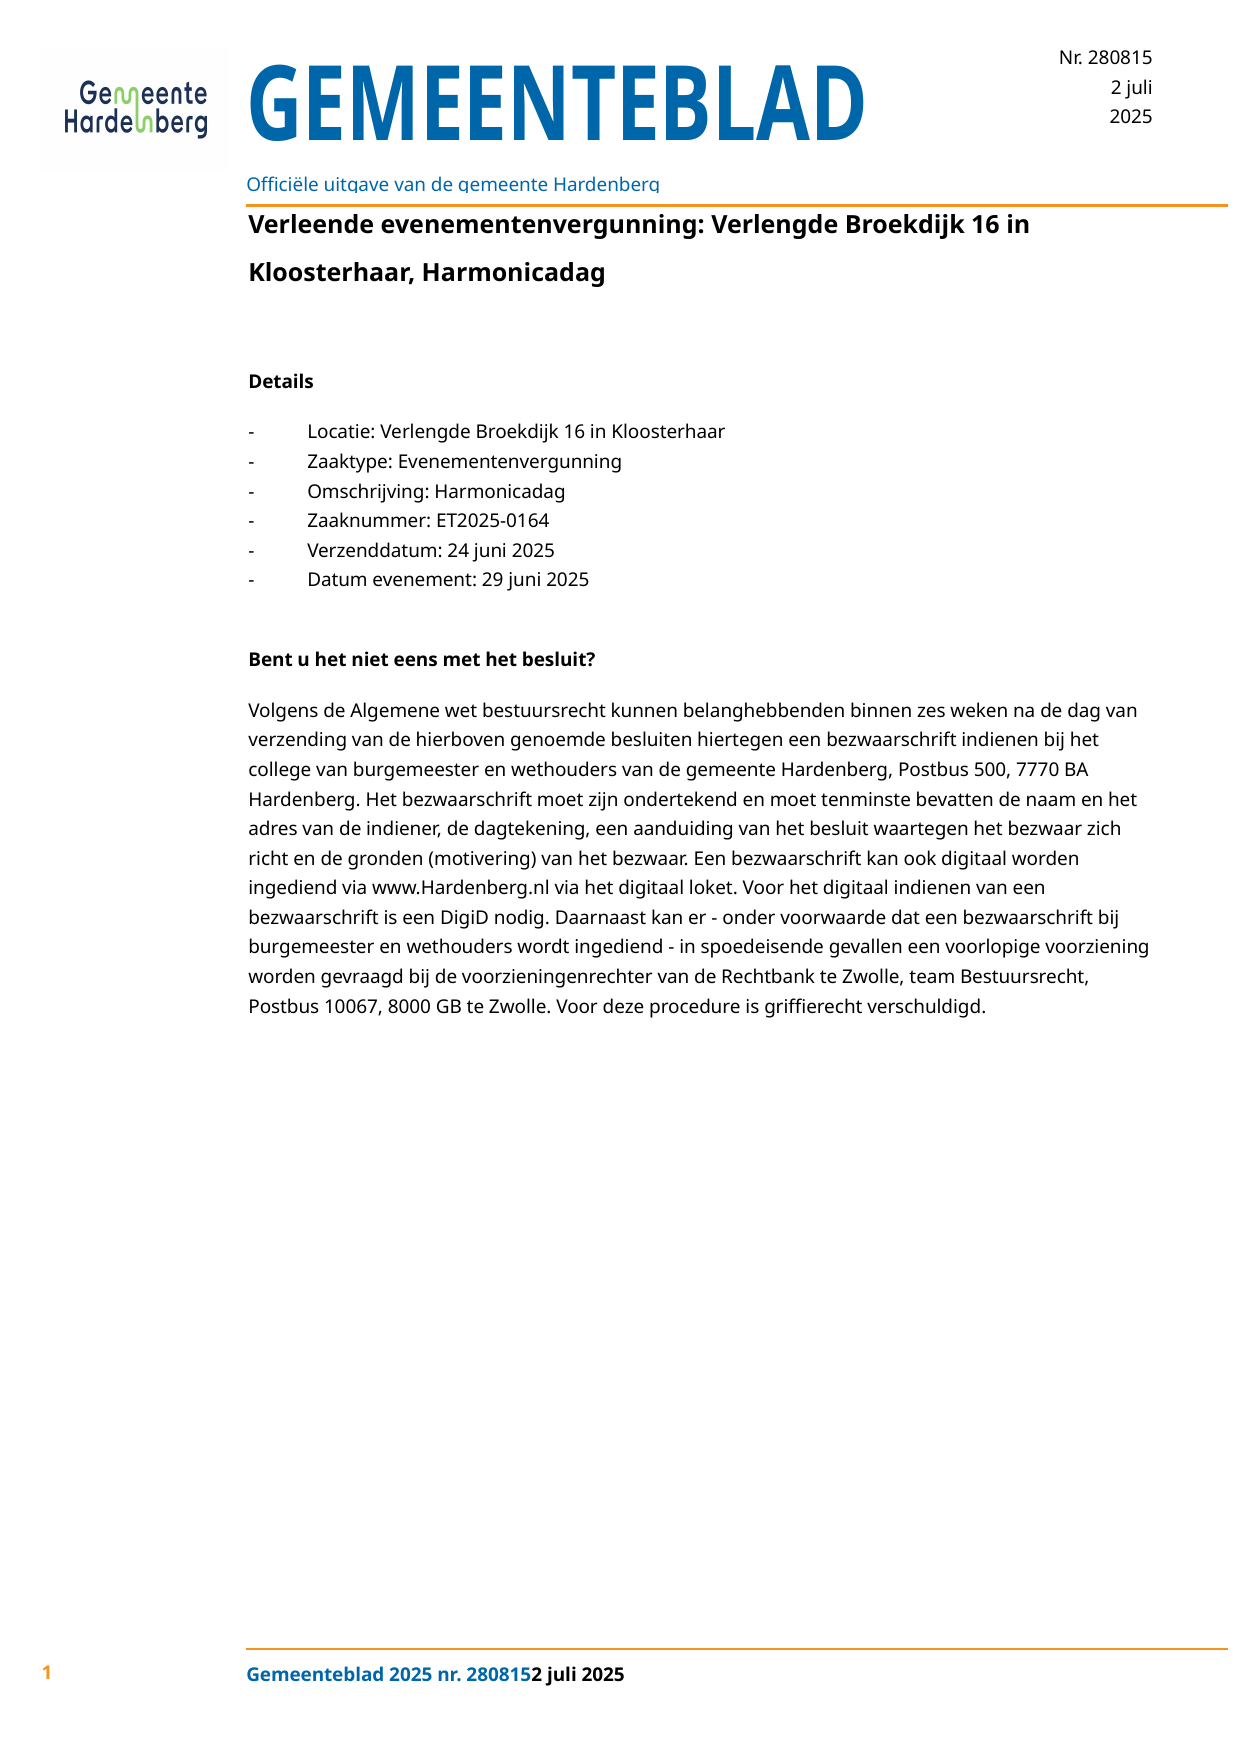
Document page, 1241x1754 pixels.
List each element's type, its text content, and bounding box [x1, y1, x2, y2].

text Bent u het niet eens met het besluit? [248, 647, 1152, 672]
list Omschrijving: Harmonicadag [248, 478, 1152, 504]
picture [41, 47, 231, 172]
list Zaaknummer: ET2025-0164 [248, 507, 1152, 533]
list Zaaktype: Evenementenvergunning [248, 448, 1152, 474]
text Volgens de Algemene wet bestuursrecht kunnen belanghebbenden binnen zes weken na de dag van verzending van de hierboven genoemde besluiten hiertegen een bezwaarschrift indienen bij het college van burgemeester en wethouders van de gemeente Hardenberg, Postbus 500, 7770 BA Hardenberg. Het bezwaarschrift moet zijn ondertekend en moet tenminste bevatten de naam en het adres van de indiener, de dagtekening, een aanduiding van het besluit waartegen het bezwaar zich richt en de gronden (motivering) van het bezwaar. Een bezwaarschrift kan ook digitaal worden ingediend via www.Hardenberg.nl via het digitaal loket. Voor het digitaal indienen van een bezwaarschrift is een DigiD nodig. Daarnaast kan er - onder voorwaarde dat een bezwaarschrift bij burgemeester en wethouders wordt ingediend - in spoedeisende gevallen een voorlopige voorziening worden gevraagd bij de voorzieningenrechter van de Rechtbank te Zwolle, team Bestuursrecht, Postbus 10067, 8000 GB te Zwolle. Voor deze procedure is griffierecht verschuldigd. [248, 697, 1152, 1019]
text Verleende evenementenvergunning: Verlengde Broekdijk 16 in Kloosterhaar, Harmonicadag [248, 207, 1152, 288]
list Locatie: Verlengde Broekdijk 16 in Kloosterhaar [248, 419, 1152, 444]
list Verzenddatum: 24 juni 2025 [248, 537, 1152, 563]
list Datum evenement: 29 juni 2025 [248, 567, 1152, 592]
text Details [248, 368, 1152, 394]
